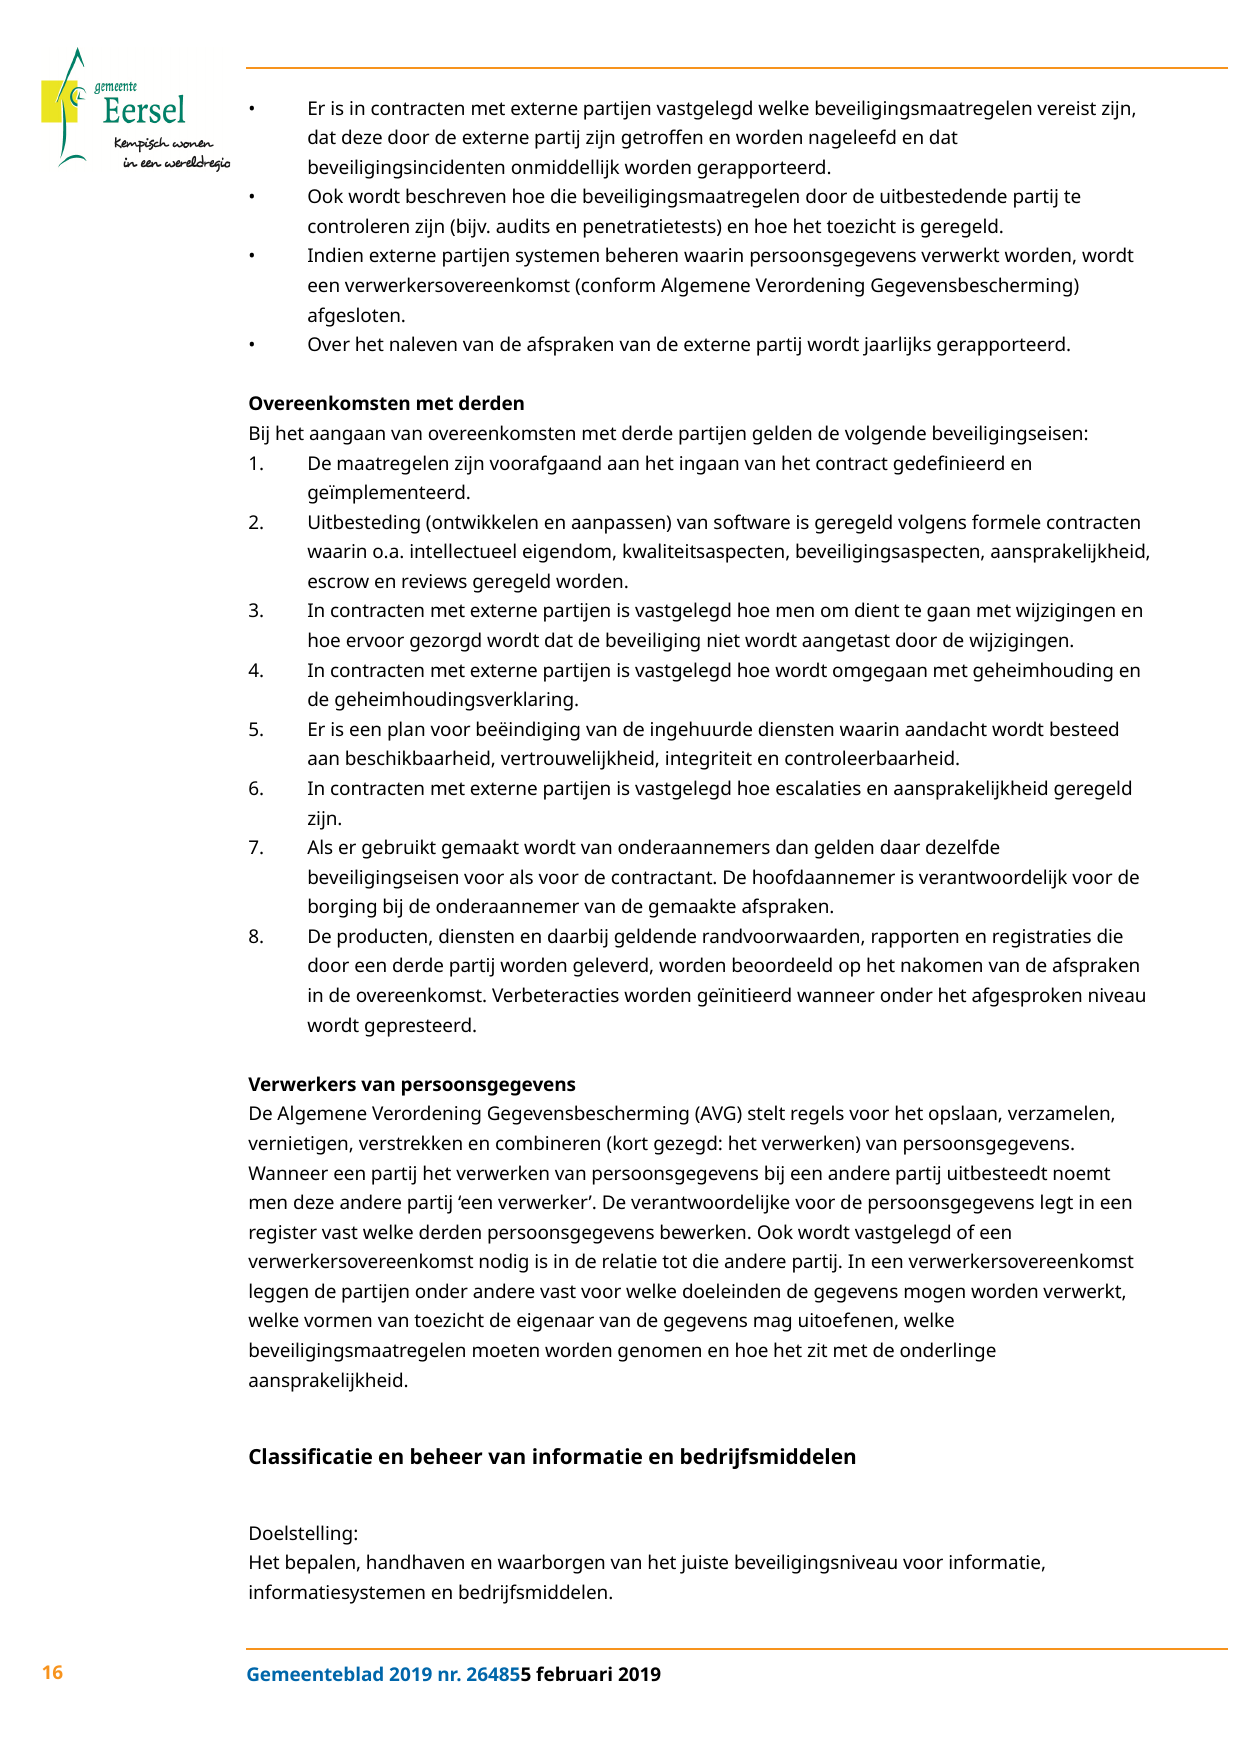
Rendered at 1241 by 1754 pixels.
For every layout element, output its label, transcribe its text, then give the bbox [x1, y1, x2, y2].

text Verwerkers van persoonsgegevens [248, 1071, 1152, 1097]
text De Algemene Verordening Gegevensbescherming (AVG) stelt regels voor het opslaan, verzamelen, vernietigen, verstrekken en combineren (kort gezegd: het verwerken) van persoonsgegevens. Wanneer een partij het verwerken van persoonsgegevens bij een andere partij uitbesteedt noemt men deze andere partij ‘een verwerker’. De verantwoordelijke voor de persoonsgegevens legt in een register vast welke derden persoonsgegevens bewerken. Ook wordt vastgelegd of een verwerkersovereenkomst nodig is in de relatie tot die andere partij. In een verwerkersovereenkomst leggen de partijen onder andere vast voor welke doeleinden de gegevens mogen worden verwerkt, welke vormen van toezicht de eigenaar van de gegevens mag uitoefenen, welke beveiligingsmaatregelen moeten worden genomen en hoe het zit met de onderlinge aansprakelijkheid. [248, 1101, 1152, 1393]
text Overeenkomsten met derden [248, 391, 1152, 416]
list In contracten met externe partijen is vastgelegd hoe wordt omgegaan met geheimhouding en de geheimhoudingsverklaring. [248, 657, 1152, 712]
list Er is in contracten met externe partijen vastgelegd welke beveiligingsmaatregelen vereist zijn, dat deze door de externe partij zijn getroffen en worden nageleefd en dat beveiligingsincidenten onmiddellijk worden gerapporteerd. [248, 95, 1152, 180]
text Het bepalen, handhaven en waarborgen van het juiste beveiligingsniveau voor informatie, informatiesystemen en bedrijfsmiddelen. [248, 1549, 1152, 1605]
list Als er gebruikt gemaakt wordt van onderaannemers dan gelden daar dezelfde beveiligingseisen voor als voor de contractant. De hoofdaannemer is verantwoordelijk voor de borging bij de onderaannemer van de gemaakte afspraken. [248, 834, 1152, 919]
text Classificatie en beheer van informatie en bedrijfsmiddelen [248, 1442, 1152, 1471]
list Er is een plan voor beëindiging van de ingehuurde diensten waarin aandacht wordt besteed aan beschikbaarheid, vertrouwelijkheid, integriteit en controleerbaarheid. [248, 716, 1152, 771]
text Doelstelling: [248, 1520, 1152, 1546]
list Over het naleven van de afspraken van de externe partij wordt jaarlijks gerapporteerd. [248, 331, 1152, 357]
list Indien externe partijen systemen beheren waarin persoonsgegevens verwerkt worden, wordt een verwerkersovereenkomst (conform Algemene Verordening Gegevensbescherming) afgesloten. [248, 243, 1152, 328]
list De producten, diensten en daarbij geldende randvoorwaarden, rapporten en registraties die door een derde partij worden geleverd, worden beoordeeld op het nakomen van de afspraken in de overeenkomst. Verbeteracties worden geïnitieerd wanneer onder het afgesproken niveau wordt gepresteerd. [248, 923, 1152, 1038]
picture [41, 47, 231, 172]
list In contracten met externe partijen is vastgelegd hoe men om dient te gaan met wijzigingen en hoe ervoor gezorgd wordt dat de beveiliging niet wordt aangetast door de wijzigingen. [248, 598, 1152, 653]
list Ook wordt beschreven hoe die beveiligingsmaatregelen door de uitbestedende partij te controleren zijn (bijv. audits en penetratietests) en hoe het toezicht is geregeld. [248, 183, 1152, 239]
list De maatregelen zijn voorafgaand aan het ingaan van het contract gedefinieerd en geïmplementeerd. [248, 450, 1152, 505]
text Bij het aangaan van overeenkomsten met derde partijen gelden de volgende beveiligingseisen: [248, 420, 1152, 446]
list In contracten met externe partijen is vastgelegd hoe escalaties en aansprakelijkheid geregeld zijn. [248, 775, 1152, 831]
list Uitbesteding (ontwikkelen en aanpassen) van software is geregeld volgens formele contracten waarin o.a. intellectueel eigendom, kwaliteitsaspecten, beveiligingsaspecten, aansprakelijkheid, escrow en reviews geregeld worden. [248, 509, 1152, 594]
